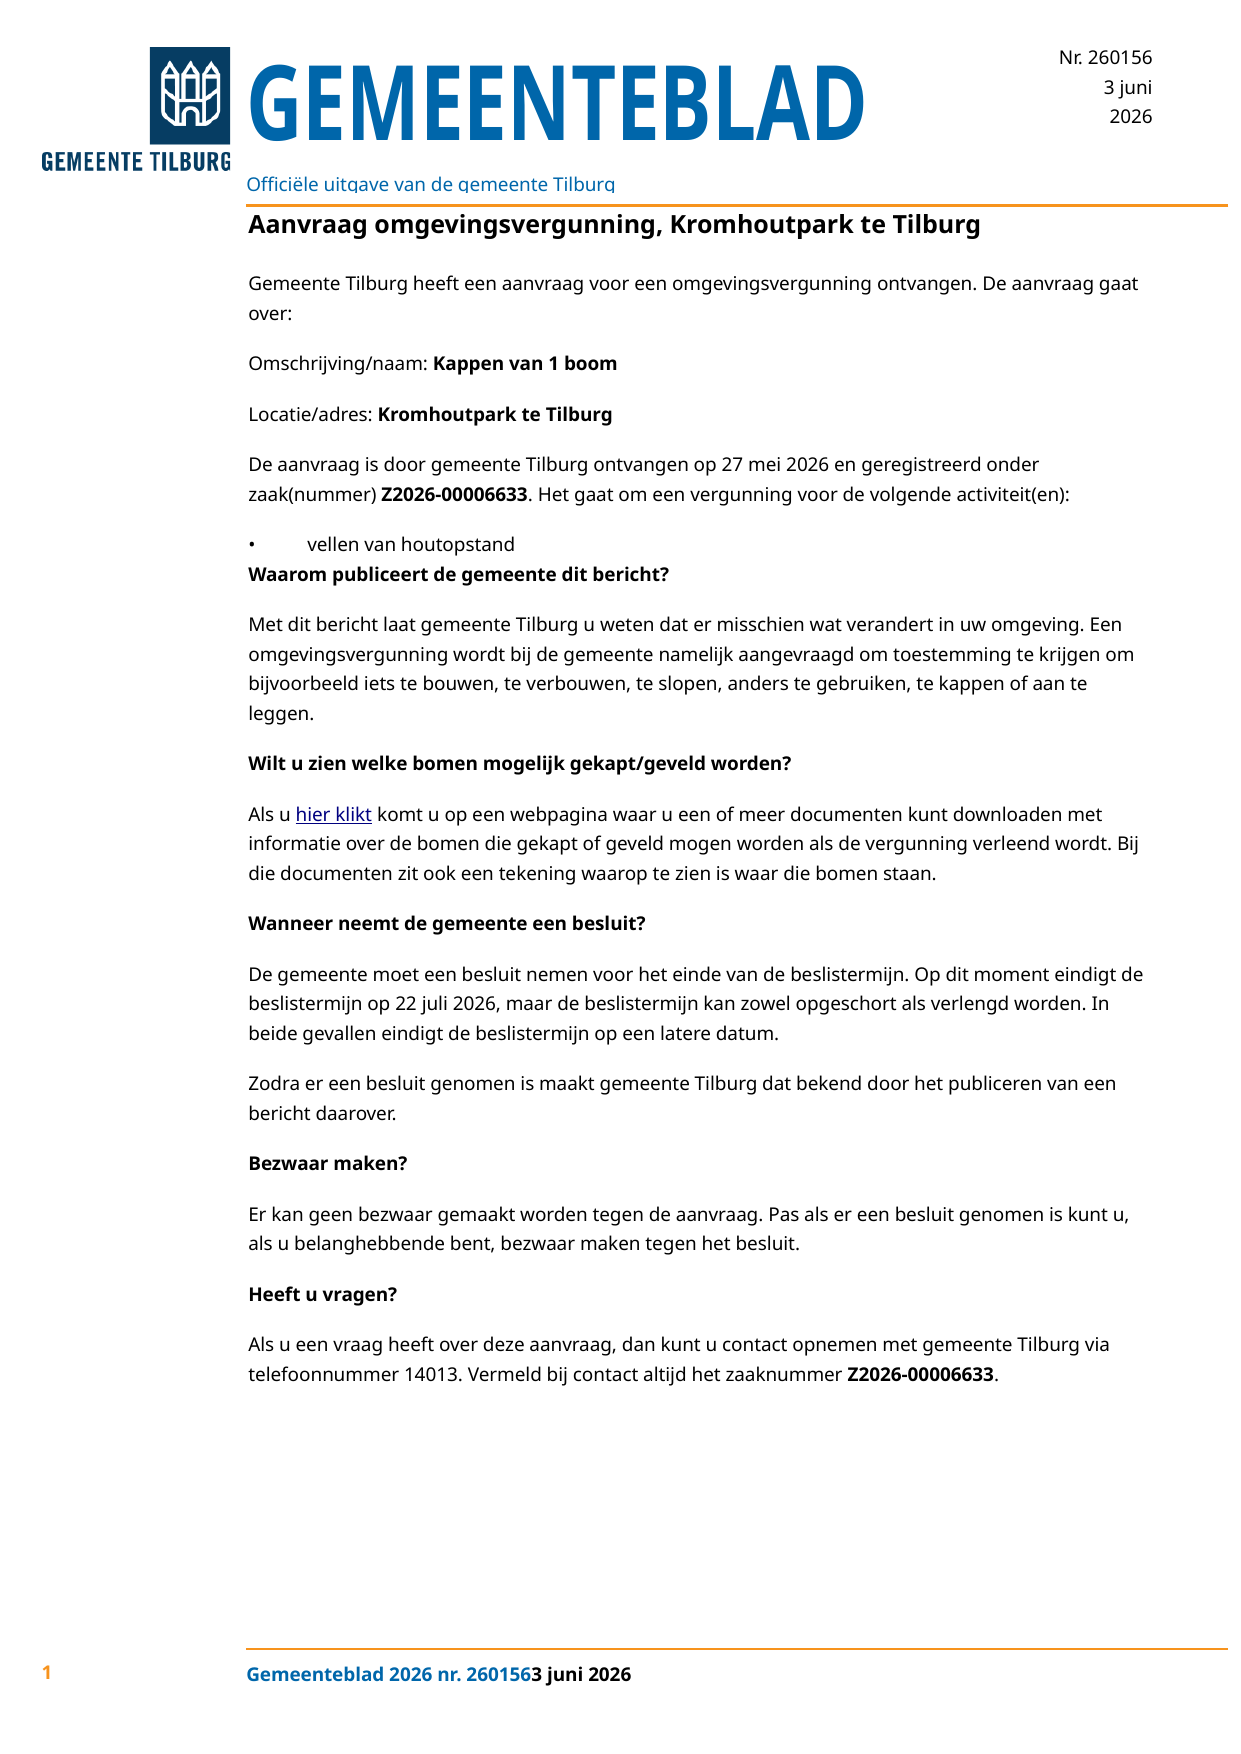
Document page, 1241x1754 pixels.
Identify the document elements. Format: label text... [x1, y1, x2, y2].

text De gemeente moet een besluit nemen voor het einde van de beslistermijn. Op dit moment eindigt de beslistermijn op 22 juli 2026, maar de beslistermijn kan zowel opgeschort als verlengd worden. In beide gevallen eindigt de beslistermijn op een latere datum. [248, 961, 1152, 1046]
text Omschrijving/naam: Kappen van 1 boom [248, 350, 1152, 376]
text De aanvraag is door gemeente Tilburg ontvangen op 27 mei 2026 en geregistreerd onder zaak(nummer) Z2026-00006633. Het gaat om een vergunning voor de volgende activiteit(en): [248, 451, 1152, 506]
text Wilt u zien welke bomen mogelijk gekapt/geveld worden? [248, 750, 1152, 776]
text Als u hier klikt komt u op een webpagina waar u een of meer documenten kunt downloaden met informatie over de bomen die gekapt of geveld mogen worden als de vergunning verleend wordt. Bij die documenten zit ook een tekening waarop te zien is waar die bomen staan. [248, 801, 1152, 886]
text Bezwaar maken? [248, 1150, 1152, 1176]
text Heeft u vragen? [248, 1281, 1152, 1306]
text Aanvraag omgevingsvergunning, Kromhoutpark te Tilburg [248, 207, 1152, 241]
text Locatie/adres: Kromhoutpark te Tilburg [248, 401, 1152, 426]
text Waarom publiceert de gemeente dit bericht? [248, 561, 1152, 586]
text Met dit bericht laat gemeente Tilburg u weten dat er misschien wat verandert in uw omgeving. Een omgevingsvergunning wordt bij de gemeente namelijk aangevraagd om toestemming te krijgen om bijvoorbeeld iets te bouwen, te verbouwen, te slopen, anders te gebruiken, te kappen of aan te leggen. [248, 611, 1152, 726]
text Gemeente Tilburg heeft een aanvraag voor een omgevingsvergunning ontvangen. De aanvraag gaat over: [248, 270, 1152, 326]
text Als u een vraag heeft over deze aanvraag, dan kunt u contact opnemen met gemeente Tilburg via telefoonnummer 14013. Vermeld bij contact altijd het zaaknummer Z2026-00006633. [248, 1331, 1152, 1386]
text Er kan geen bezwaar gemaakt worden tegen de aanvraag. Pas als er een besluit genomen is kunt u, als u belanghebbende bent, bezwaar maken tegen het besluit. [248, 1201, 1152, 1256]
text Wanneer neemt de gemeente een besluit? [248, 910, 1152, 936]
picture [41, 47, 231, 172]
text Zodra er een besluit genomen is maakt gemeente Tilburg dat bekend door het publiceren van een bericht daarover. [248, 1070, 1152, 1126]
list vellen van houtopstand [248, 531, 1152, 557]
